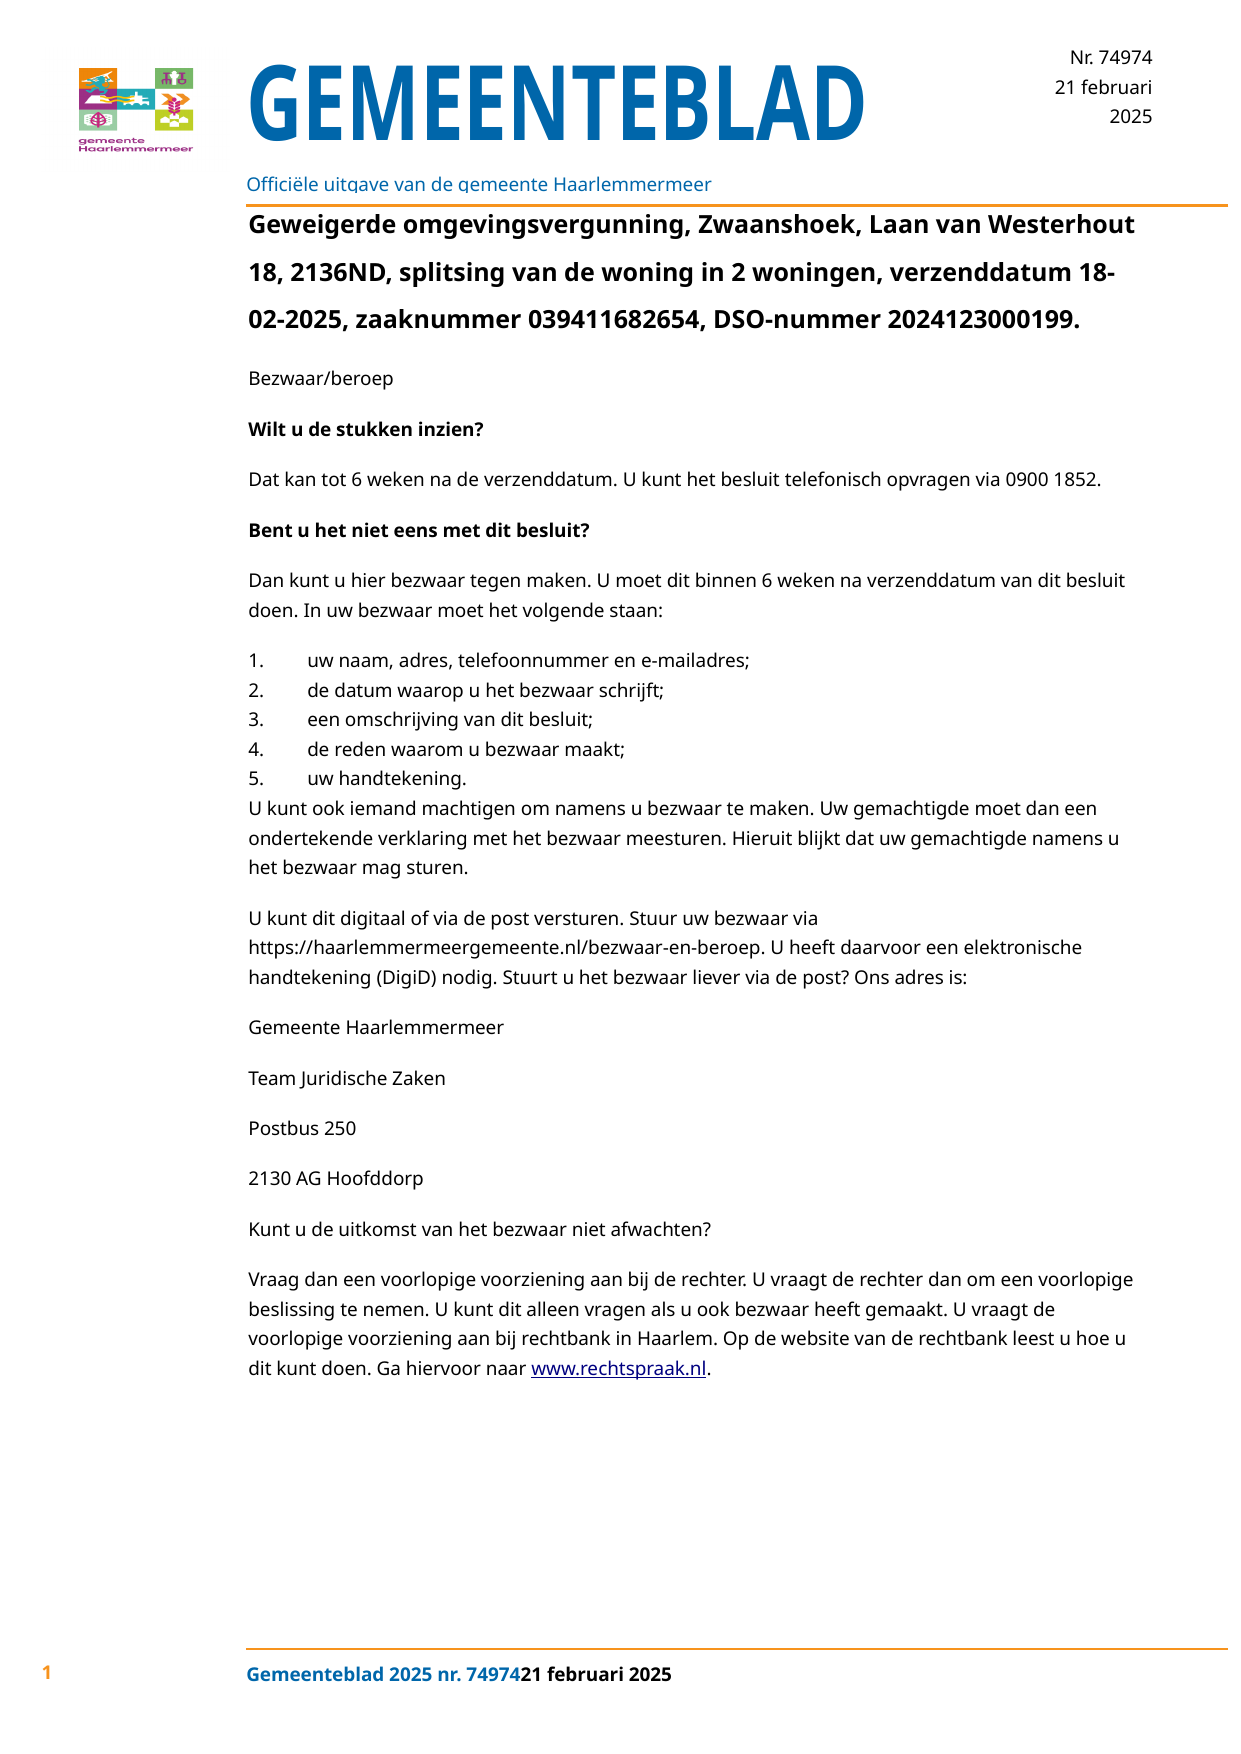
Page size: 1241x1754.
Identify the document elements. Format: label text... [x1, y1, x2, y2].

text Kunt u de uitkomst van het bezwaar niet afwachten? [248, 1216, 1152, 1242]
picture [41, 47, 231, 172]
text U kunt ook iemand machtigen om namens u bezwaar te maken. Uw gemachtigde moet dan een ondertekende verklaring met het bezwaar meesturen. Hieruit blijkt dat uw gemachtigde namens u het bezwaar mag sturen. [248, 795, 1152, 880]
text Dat kan tot 6 weken na de verzenddatum. U kunt het besluit telefonisch opvragen via 0900 1852. [248, 466, 1152, 492]
list uw naam, adres, telefoonnummer en e-mailadres; [248, 647, 1152, 673]
list de datum waarop u het bezwaar schrijft; [248, 677, 1152, 702]
text Gemeente Haarlemmermeer [248, 1014, 1152, 1040]
text 2130 AG Hoofddorp [248, 1166, 1152, 1191]
list uw handtekening. [248, 766, 1152, 791]
text Geweigerde omgevingsvergunning, Zwaanshoek, Laan van Westerhout 18, 2136ND, splitsing van de woning in 2 woningen, verzenddatum 18-02-2025, zaaknummer 039411682654, DSO-nummer 2024123000199. [248, 207, 1152, 336]
list een omschrijving van dit besluit; [248, 706, 1152, 732]
text Vraag dan een voorlopige voorziening aan bij de rechter. U vraagt de rechter dan om een voorlopige beslissing te nemen. U kunt dit alleen vragen als u ook bezwaar heeft gemaakt. U vraagt de voorlopige voorziening aan bij rechtbank in Haarlem. Op de website van de rechtbank leest u hoe u dit kunt doen. Ga hiervoor naar www.rechtspraak.nl. [248, 1266, 1152, 1381]
text Wilt u de stukken inzien? [248, 416, 1152, 442]
text Bent u het niet eens met dit besluit? [248, 517, 1152, 542]
text Team Juridische Zaken [248, 1065, 1152, 1090]
text Dan kunt u hier bezwaar tegen maken. U moet dit binnen 6 weken na verzenddatum van dit besluit doen. In uw bezwaar moet het volgende staan: [248, 567, 1152, 622]
text Bezwaar/beroep [248, 366, 1152, 391]
text U kunt dit digitaal of via de post versturen. Stuur uw bezwaar via https://haarlemmermeergemeente.nl/bezwaar-en-beroep. U heeft daarvoor een elektronische handtekening (DigiD) nodig. Stuurt u het bezwaar liever via de post? Ons adres is: [248, 905, 1152, 989]
text Postbus 250 [248, 1115, 1152, 1141]
list de reden waarom u bezwaar maakt; [248, 736, 1152, 762]
